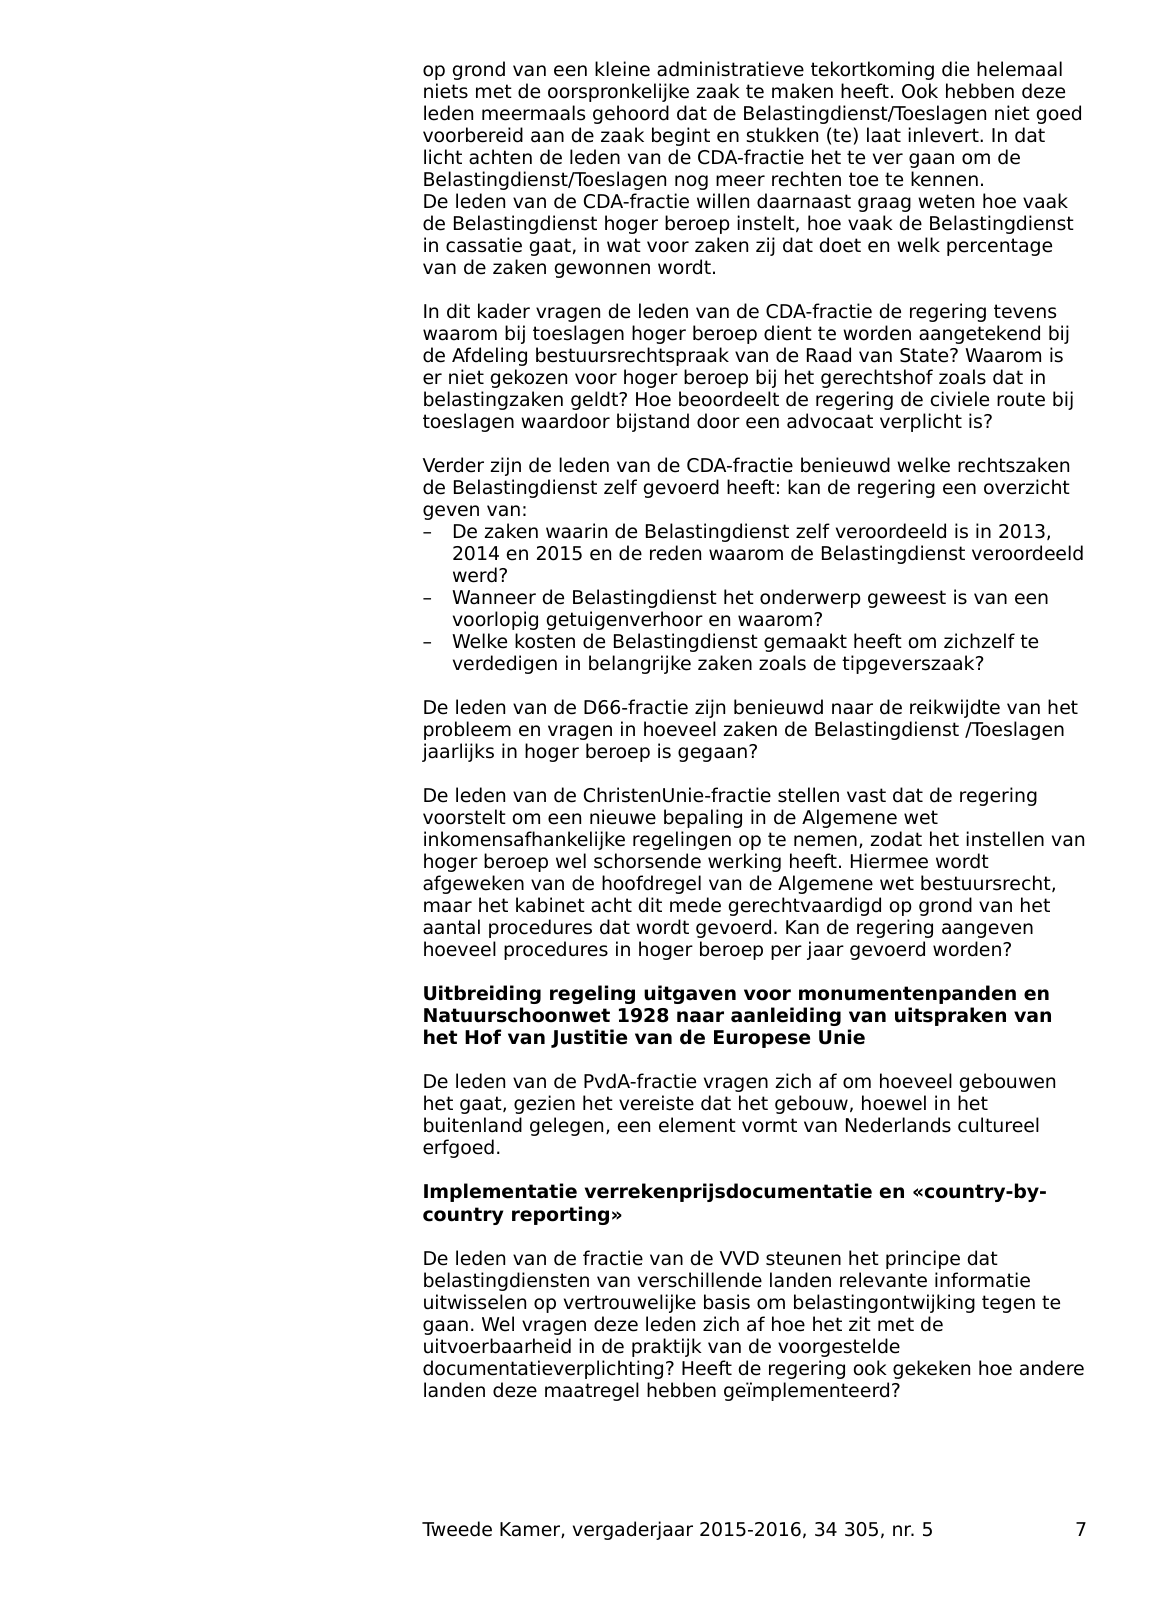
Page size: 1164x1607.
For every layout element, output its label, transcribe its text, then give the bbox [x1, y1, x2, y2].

text De leden van de PvdA-fractie vragen zich af om hoeveel gebouwen het gaat, gezien het vereiste dat het gebouw, hoewel in het buitenland gelegen, een element vormt van Nederlands cultureel erfgoed. [422, 1071, 1087, 1159]
text De leden van de fractie van de VVD steunen het principe dat belastingdiensten van verschillende landen relevante informatie uitwisselen op vertrouwelijke basis om belastingontwijking tegen te gaan. Wel vragen deze leden zich af hoe het zit met de uitvoerbaarheid in de praktijk van de voorgestelde documentatieverplichting? Heeft de regering ook gekeken hoe andere landen deze maatregel hebben geïmplementeerd? [422, 1248, 1087, 1401]
text De leden van de ChristenUnie-fractie stellen vast dat de regering voorstelt om een nieuwe bepaling in de Algemene wet inkomensafhankelijke regelingen op te nemen, zodat het instellen van hoger beroep wel schorsende werking heeft. Hiermee wordt afgeweken van de hoofdregel van de Algemene wet bestuursrecht, maar het kabinet acht dit mede gerechtvaardigd op grond van het aantal procedures dat wordt gevoerd. Kan de regering aangeven hoeveel procedures in hoger beroep per jaar gevoerd worden? [422, 785, 1087, 961]
text In dit kader vragen de leden van de CDA-fractie de regering tevens waarom bij toeslagen hoger beroep dient te worden aangetekend bij de Afdeling bestuursrechtspraak van de Raad van State? Waarom is er niet gekozen voor hoger beroep bij het gerechtshof zoals dat in belastingzaken geldt? Hoe beoordeelt de regering de civiele route bij toeslagen waardoor bijstand door een advocaat verplicht is? [422, 301, 1087, 433]
text Verder zijn de leden van de CDA-fractie benieuwd welke rechtszaken de Belastingdienst zelf gevoerd heeft: kan de regering een overzicht geven van: [422, 455, 1087, 521]
text – De zaken waarin de Belastingdienst zelf veroordeeld is in 2013, 2014 en 2015 en de reden waarom de Belastingdienst veroordeeld werd? [422, 521, 1087, 587]
subtitle Implementatie verrekenprijsdocumentatie en «country-by-country reporting» [422, 1181, 1087, 1225]
text – Welke kosten de Belastingdienst gemaakt heeft om zichzelf te verdedigen in belangrijke zaken zoals de tipgeverszaak? [422, 631, 1087, 675]
text – Wanneer de Belastingdienst het onderwerp geweest is van een voorlopig getuigenverhoor en waarom? [422, 587, 1087, 631]
text op grond van een kleine administratieve tekortkoming die helemaal niets met de oorspronkelijke zaak te maken heeft. Ook hebben deze leden meermaals gehoord dat de Belastingdienst/Toeslagen niet goed voorbereid aan de zaak begint en stukken (te) laat inlevert. In dat licht achten de leden van de CDA-fractie het te ver gaan om de Belastingdienst/Toeslagen nog meer rechten toe te kennen. [422, 59, 1087, 191]
subtitle Uitbreiding regeling uitgaven voor monumentenpanden en Natuurschoonwet 1928 naar aanleiding van uitspraken van het Hof van Justitie van de Europese Unie [422, 983, 1087, 1049]
text De leden van de D66-fractie zijn benieuwd naar de reikwijdte van het probleem en vragen in hoeveel zaken de Belastingdienst /Toeslagen jaarlijks in hoger beroep is gegaan? [422, 697, 1087, 763]
text De leden van de CDA-fractie willen daarnaast graag weten hoe vaak de Belastingdienst hoger beroep instelt, hoe vaak de Belastingdienst in cassatie gaat, in wat voor zaken zij dat doet en welk percentage van de zaken gewonnen wordt. [422, 191, 1087, 279]
